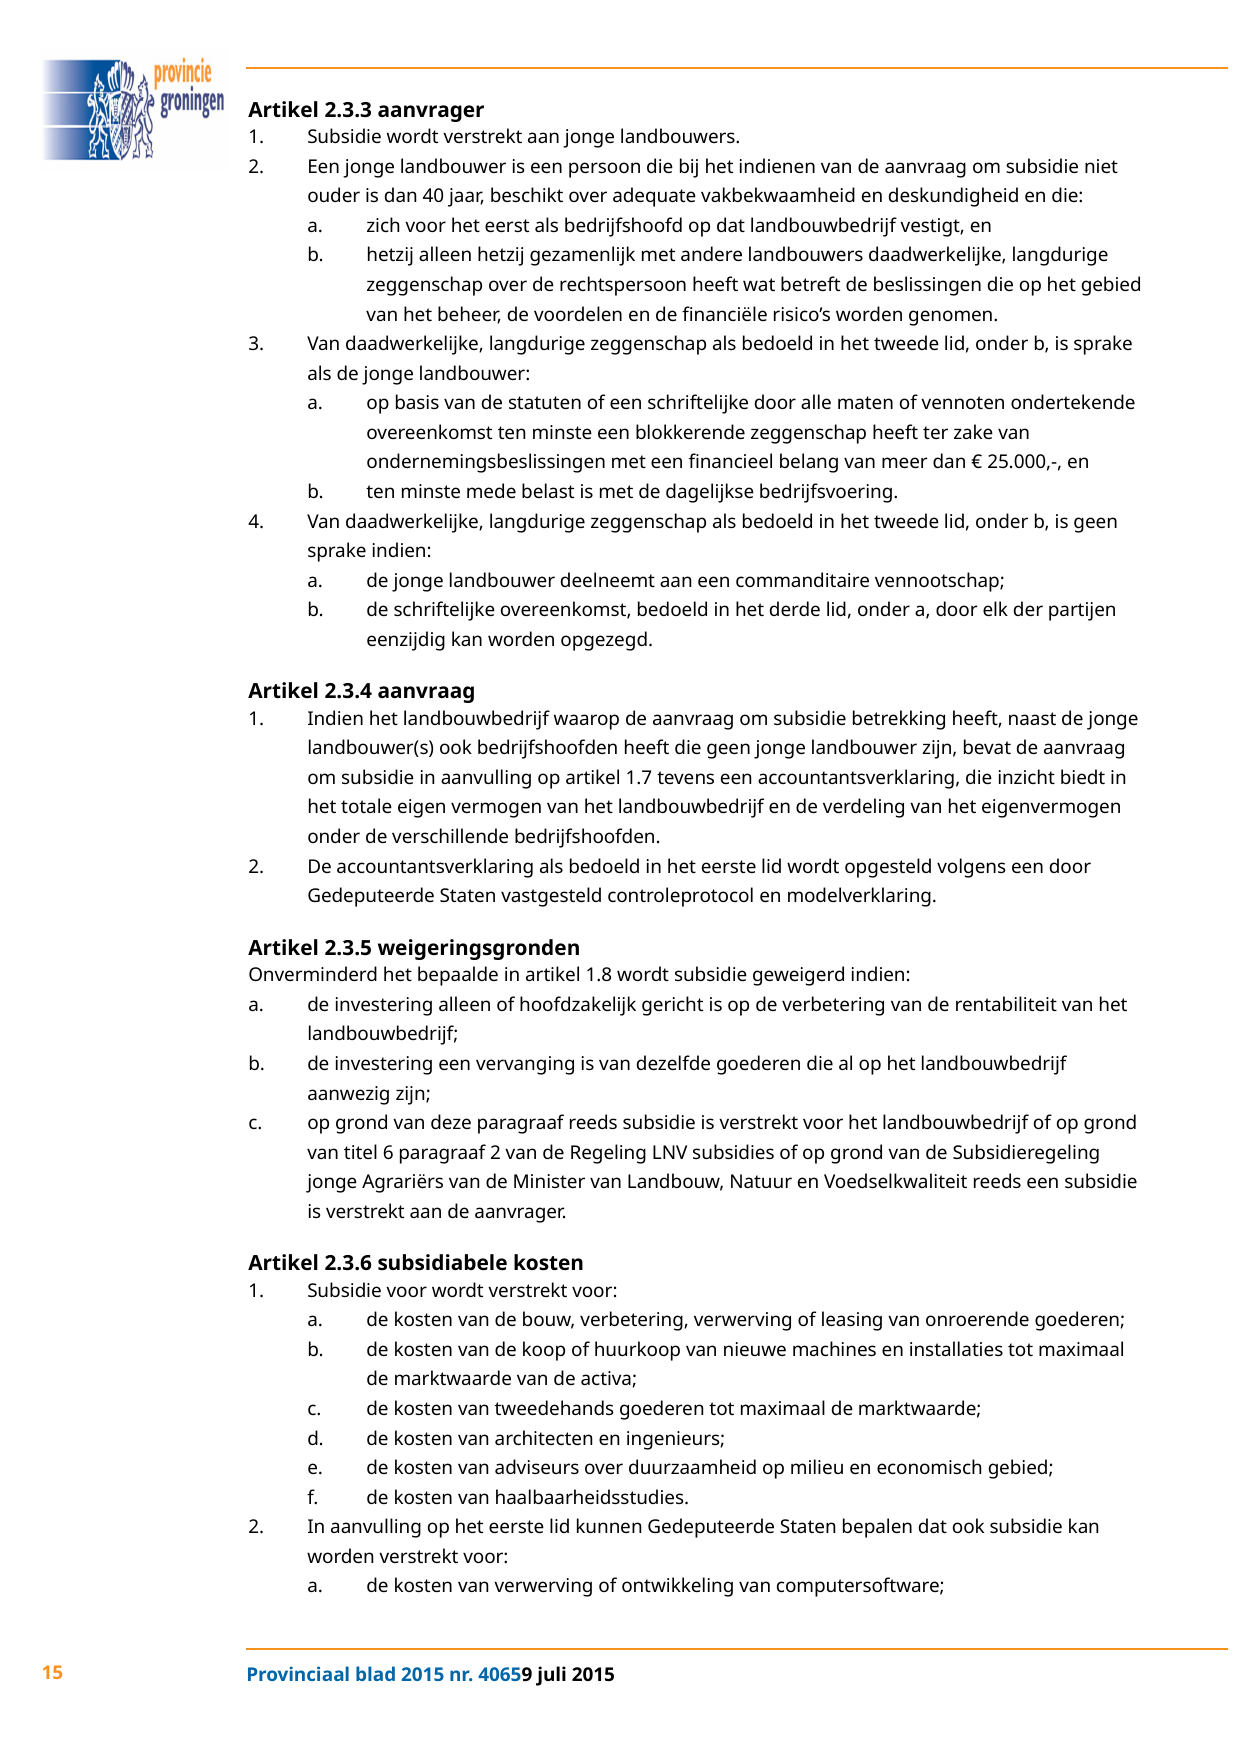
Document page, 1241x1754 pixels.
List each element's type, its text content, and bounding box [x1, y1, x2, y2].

list de kosten van verwerving of ontwikkeling van computersoftware; [307, 1573, 1152, 1598]
picture [41, 47, 231, 172]
list de kosten van de bouw, verbetering, verwerving of leasing van onroerende goederen; [307, 1306, 1152, 1332]
list ten minste mede belast is met de dagelijkse bedrijfsvoering. [307, 478, 1152, 504]
list de kosten van tweedehands goederen tot maximaal de marktwaarde; [307, 1395, 1152, 1421]
list In aanvulling op het eerste lid kunnen Gedeputeerde Staten bepalen dat ook subsidie kan worden verstrekt voor: [248, 1513, 1152, 1569]
list zich voor het eerst als bedrijfshoofd op dat landbouwbedrijf vestigt, en [307, 212, 1152, 238]
list de kosten van haalbaarheidsstudies. [307, 1484, 1152, 1510]
list de schriftelijke overeenkomst, bedoeld in het derde lid, onder a, door elk der partijen eenzijdig kan worden opgezegd. [307, 597, 1152, 652]
list Een jonge landbouwer is een persoon die bij het indienen van de aanvraag om subsidie niet ouder is dan 40 jaar, beschikt over adequate vakbekwaamheid en deskundigheid en die: [248, 153, 1152, 208]
text Onverminderd het bepaalde in artikel 1.8 wordt subsidie geweigerd indien: [248, 961, 1152, 987]
list de kosten van adviseurs over duurzaamheid op milieu en economisch gebied; [307, 1454, 1152, 1480]
text Artikel 2.3.4 aanvraag [248, 677, 1152, 705]
text Artikel 2.3.3 aanvrager [248, 95, 1152, 123]
text Artikel 2.3.6 subsidiabele kosten [248, 1248, 1152, 1277]
list Subsidie voor wordt verstrekt voor: [248, 1277, 1152, 1303]
list op basis van de statuten of een schriftelijke door alle maten of vennoten ondertekende overeenkomst ten minste een blokkerende zeggenschap heeft ter zake van ondernemingsbeslissingen met een financieel belang van meer dan € 25.000,-, en [307, 389, 1152, 474]
list op grond van deze paragraaf reeds subsidie is verstrekt voor het landbouwbedrijf of op grond van titel 6 paragraaf 2 van de Regeling LNV subsidies of op grond van de Subsidieregeling jonge Agrariërs van de Minister van Landbouw, Natuur en Voedselkwaliteit reeds een subsidie is verstrekt aan de aanvrager. [248, 1109, 1152, 1224]
list de investering een vervanging is van dezelfde goederen die al op het landbouwbedrijf aanwezig zijn; [248, 1050, 1152, 1105]
list De accountantsverklaring als bedoeld in het eerste lid wordt opgesteld volgens een door Gedeputeerde Staten vastgesteld controleprotocol en modelverklaring. [248, 853, 1152, 908]
list de jonge landbouwer deelneemt aan een commanditaire vennootschap; [307, 567, 1152, 593]
list Subsidie wordt verstrekt aan jonge landbouwers. [248, 123, 1152, 149]
list Van daadwerkelijke, langdurige zeggenschap als bedoeld in het tweede lid, onder b, is sprake als de jonge landbouwer: [248, 330, 1152, 386]
text Artikel 2.3.5 weigeringsgronden [248, 933, 1152, 961]
list Van daadwerkelijke, langdurige zeggenschap als bedoeld in het tweede lid, onder b, is geen sprake indien: [248, 508, 1152, 563]
list de kosten van architecten en ingenieurs; [307, 1425, 1152, 1451]
list de kosten van de koop of huurkoop van nieuwe machines en installaties tot maximaal de marktwaarde van de activa; [307, 1336, 1152, 1391]
list hetzij alleen hetzij gezamenlijk met andere landbouwers daadwerkelijke, langdurige zeggenschap over de rechtspersoon heeft wat betreft de beslissingen die op het gebied van het beheer, de voordelen en de financiële risico’s worden genomen. [307, 242, 1152, 326]
list de investering alleen of hoofdzakelijk gericht is op de verbetering van de rentabiliteit van het landbouwbedrijf; [248, 991, 1152, 1046]
list Indien het landbouwbedrijf waarop de aanvraag om subsidie betrekking heeft, naast de jonge landbouwer(s) ook bedrijfshoofden heeft die geen jonge landbouwer zijn, bevat de aanvraag om subsidie in aanvulling op artikel 1.7 tevens een accountantsverklaring, die inzicht biedt in het totale eigen vermogen van het landbouwbedrijf en de verdeling van het eigenvermogen onder de verschillende bedrijfshoofden. [248, 705, 1152, 849]
